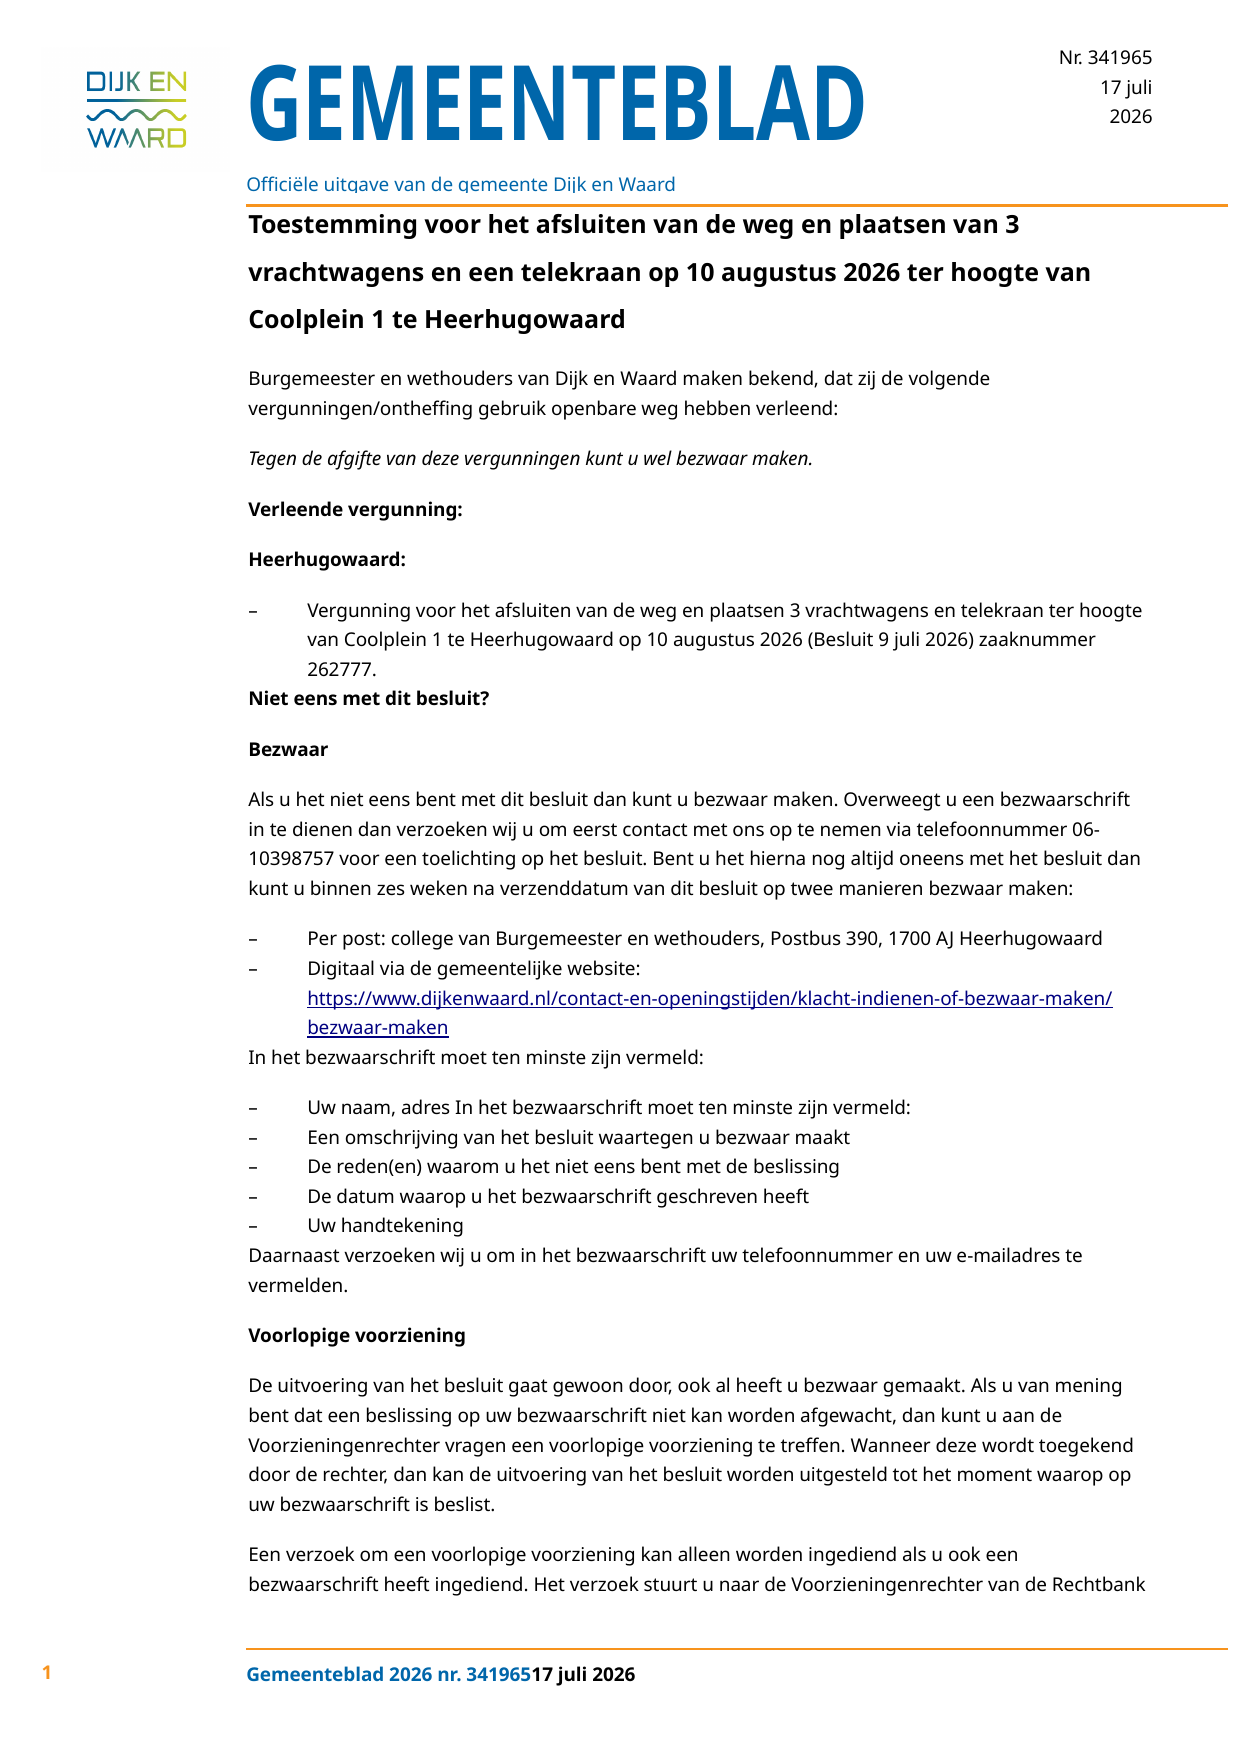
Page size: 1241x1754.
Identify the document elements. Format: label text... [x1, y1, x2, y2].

picture [41, 47, 231, 172]
text Verleende vergunning: [248, 496, 1152, 522]
text Bezwaar [248, 736, 1152, 762]
text Als u het niet eens bent met dit besluit dan kunt u bezwaar maken. Overweegt u een bezwaarschrift in te dienen dan verzoeken wij u om eerst contact met ons op te nemen via telefoonnummer 06-10398757 voor een toelichting op het besluit. Bent u het hierna nog altijd oneens met het besluit dan kunt u binnen zes weken na verzenddatum van dit besluit op twee manieren bezwaar maken: [248, 786, 1152, 901]
text Toestemming voor het afsluiten van de weg en plaatsen van 3 vrachtwagens en een telekraan op 10 augustus 2026 ter hoogte van Coolplein 1 te Heerhugowaard [248, 207, 1152, 336]
list Digitaal via de gemeentelijke website: https://www.dijkenwaard.nl/contact-en-openingstijden/klacht-indienen-of-bezwaar-maken/bezwaar-maken [248, 955, 1152, 1040]
text Niet eens met dit besluit? [248, 686, 1152, 711]
list De reden(en) waarom u het niet eens bent met de beslissing [248, 1153, 1152, 1179]
text Heerhugowaard: [248, 546, 1152, 572]
list Per post: college van Burgemeester en wethouders, Postbus 390, 1700 AJ Heerhugowaard [248, 926, 1152, 951]
list Uw naam, adres In het bezwaarschrift moet ten minste zijn vermeld: [248, 1094, 1152, 1120]
text De uitvoering van het besluit gaat gewoon door, ook al heeft u bezwaar gemaakt. Als u van mening bent dat een beslissing op uw bezwaarschrift niet kan worden afgewacht, dan kunt u aan de Voorzieningenrechter vragen een voorlopige voorziening te treffen. Wanneer deze wordt toegekend door de rechter, dan kan de uitvoering van het besluit worden uitgesteld tot het moment waarop op uw bezwaarschrift is beslist. [248, 1373, 1152, 1517]
text Daarnaast verzoeken wij u om in het bezwaarschrift uw telefoonnummer en uw e-mailadres te vermelden. [248, 1242, 1152, 1297]
list Vergunning voor het afsluiten van de weg en plaatsen 3 vrachtwagens en telekraan ter hoogte van Coolplein 1 te Heerhugowaard op 10 augustus 2026 (Besluit 9 juli 2026) zaaknummer 262777. [248, 597, 1152, 682]
text Een verzoek om een voorlopige voorziening kan alleen worden ingediend als u ook een bezwaarschrift heeft ingediend. Het verzoek stuurt u naar de Voorzieningenrechter van de Rechtbank [248, 1541, 1152, 1597]
list Uw handtekening [248, 1213, 1152, 1238]
text In het bezwaarschrift moet ten minste zijn vermeld: [248, 1044, 1152, 1069]
text Voorlopige voorziening [248, 1322, 1152, 1348]
text Burgemeester en wethouders van Dijk en Waard maken bekend, dat zij de volgende vergunningen/ontheffing gebruik openbare weg hebben verleend: [248, 366, 1152, 421]
list De datum waarop u het bezwaarschrift geschreven heeft [248, 1183, 1152, 1209]
text Tegen de afgifte van deze vergunningen kunt u wel bezwaar maken. [248, 446, 1152, 471]
list Een omschrijving van het besluit waartegen u bezwaar maakt [248, 1124, 1152, 1149]
